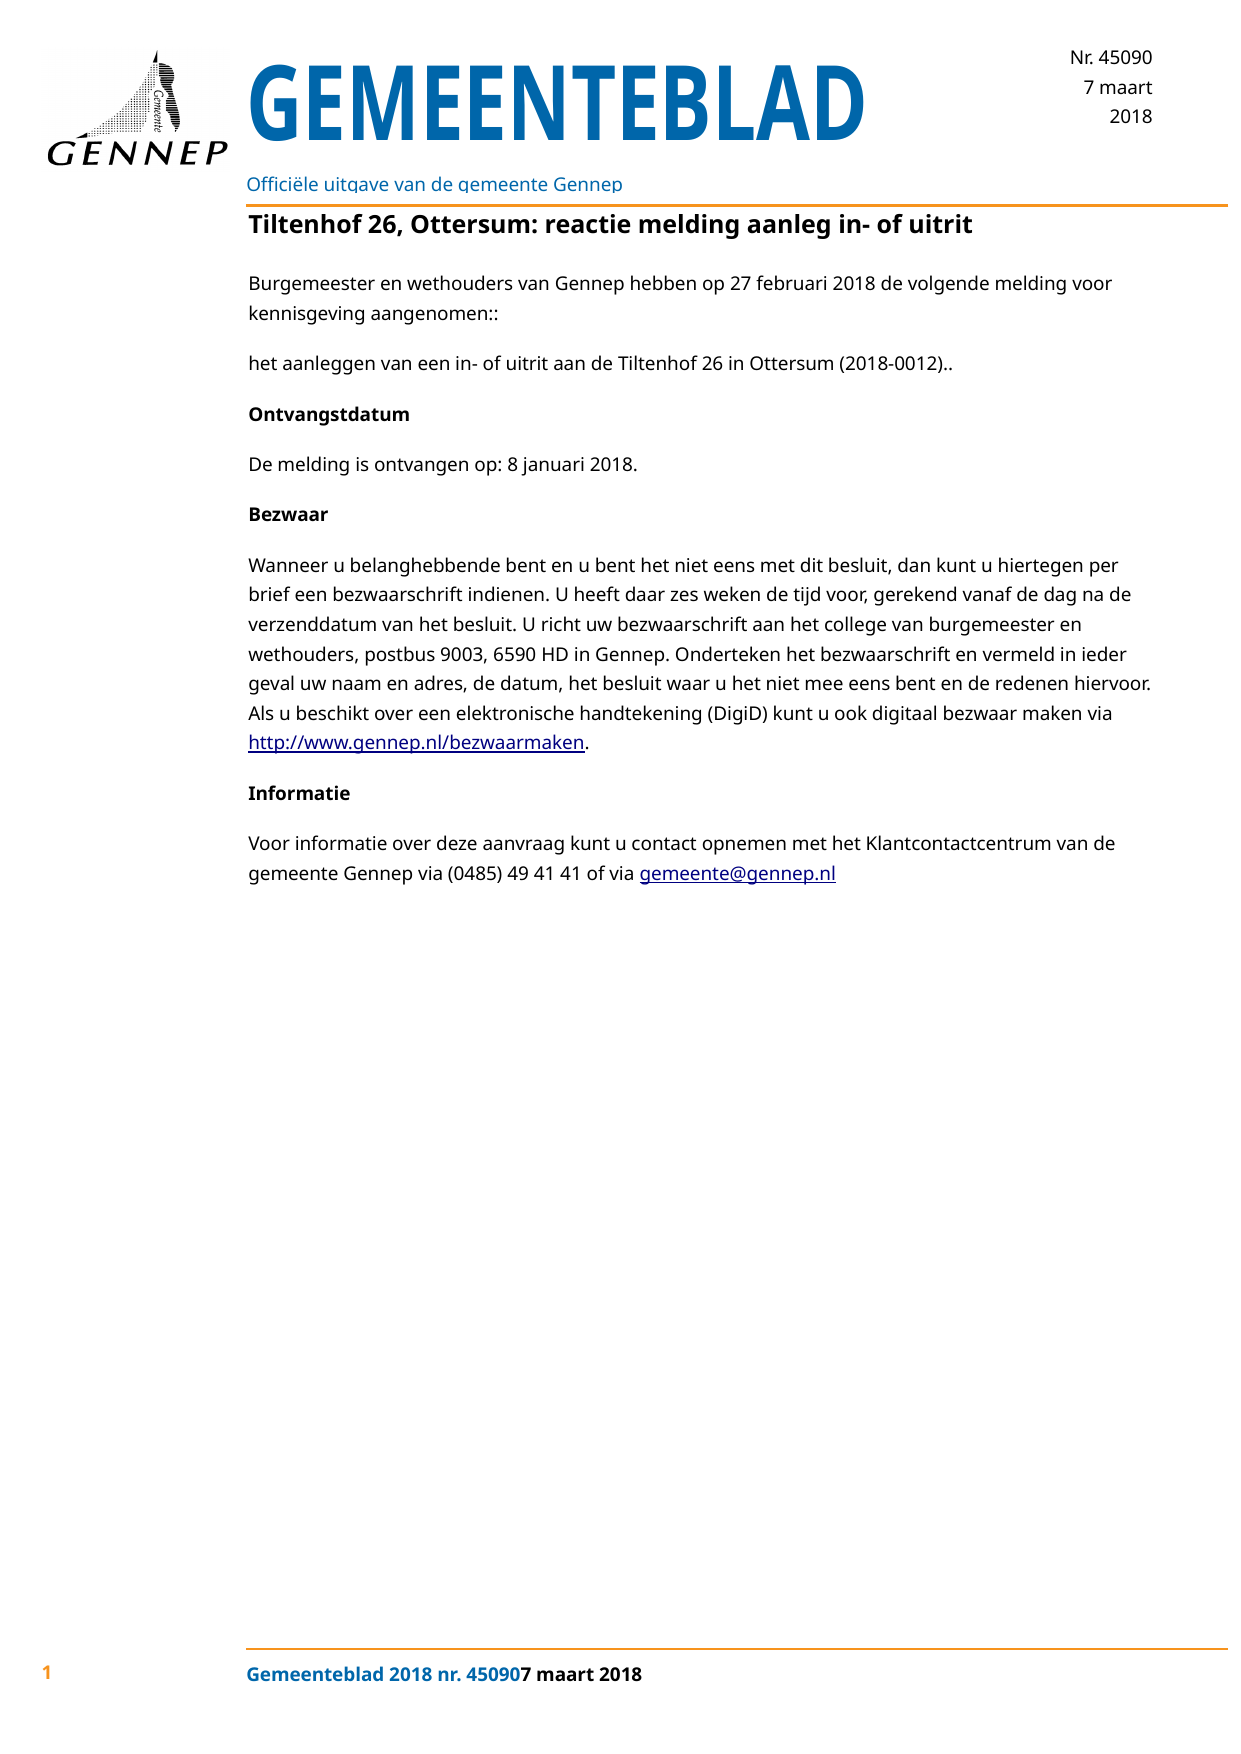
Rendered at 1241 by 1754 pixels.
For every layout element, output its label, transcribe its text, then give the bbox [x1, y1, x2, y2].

picture [41, 47, 231, 172]
text Ontvangstdatum [248, 401, 1152, 426]
text Burgemeester en wethouders van Gennep hebben op 27 februari 2018 de volgende melding voor kennisgeving aangenomen:: [248, 270, 1152, 326]
text Informatie [248, 780, 1152, 806]
text het aanleggen van een in- of uitrit aan de Tiltenhof 26 in Ottersum (2018-0012).. [248, 350, 1152, 376]
text Voor informatie over deze aanvraag kunt u contact opnemen met het Klantcontactcentrum van de gemeente Gennep via (0485) 49 41 41 of via gemeente@gennep.nl [248, 830, 1152, 886]
text De melding is ontvangen op: 8 januari 2018. [248, 451, 1152, 477]
text Tiltenhof 26, Ottersum: reactie melding aanleg in- of uitrit [248, 207, 1152, 241]
text Bezwaar [248, 502, 1152, 527]
text Wanneer u belanghebbende bent en u bent het niet eens met dit besluit, dan kunt u hiertegen per brief een bezwaarschrift indienen. U heeft daar zes weken de tijd voor, gerekend vanaf de dag na de verzenddatum van het besluit. U richt uw bezwaarschrift aan het college van burgemeester en wethouders, postbus 9003, 6590 HD in Gennep. Onderteken het bezwaarschrift en vermeld in ieder geval uw naam en adres, de datum, het besluit waar u het niet mee eens bent en de redenen hiervoor. Als u beschikt over een elektronische handtekening (DigiD) kunt u ook digitaal bezwaar maken via http://www.gennep.nl/bezwaarmaken. [248, 552, 1152, 755]
